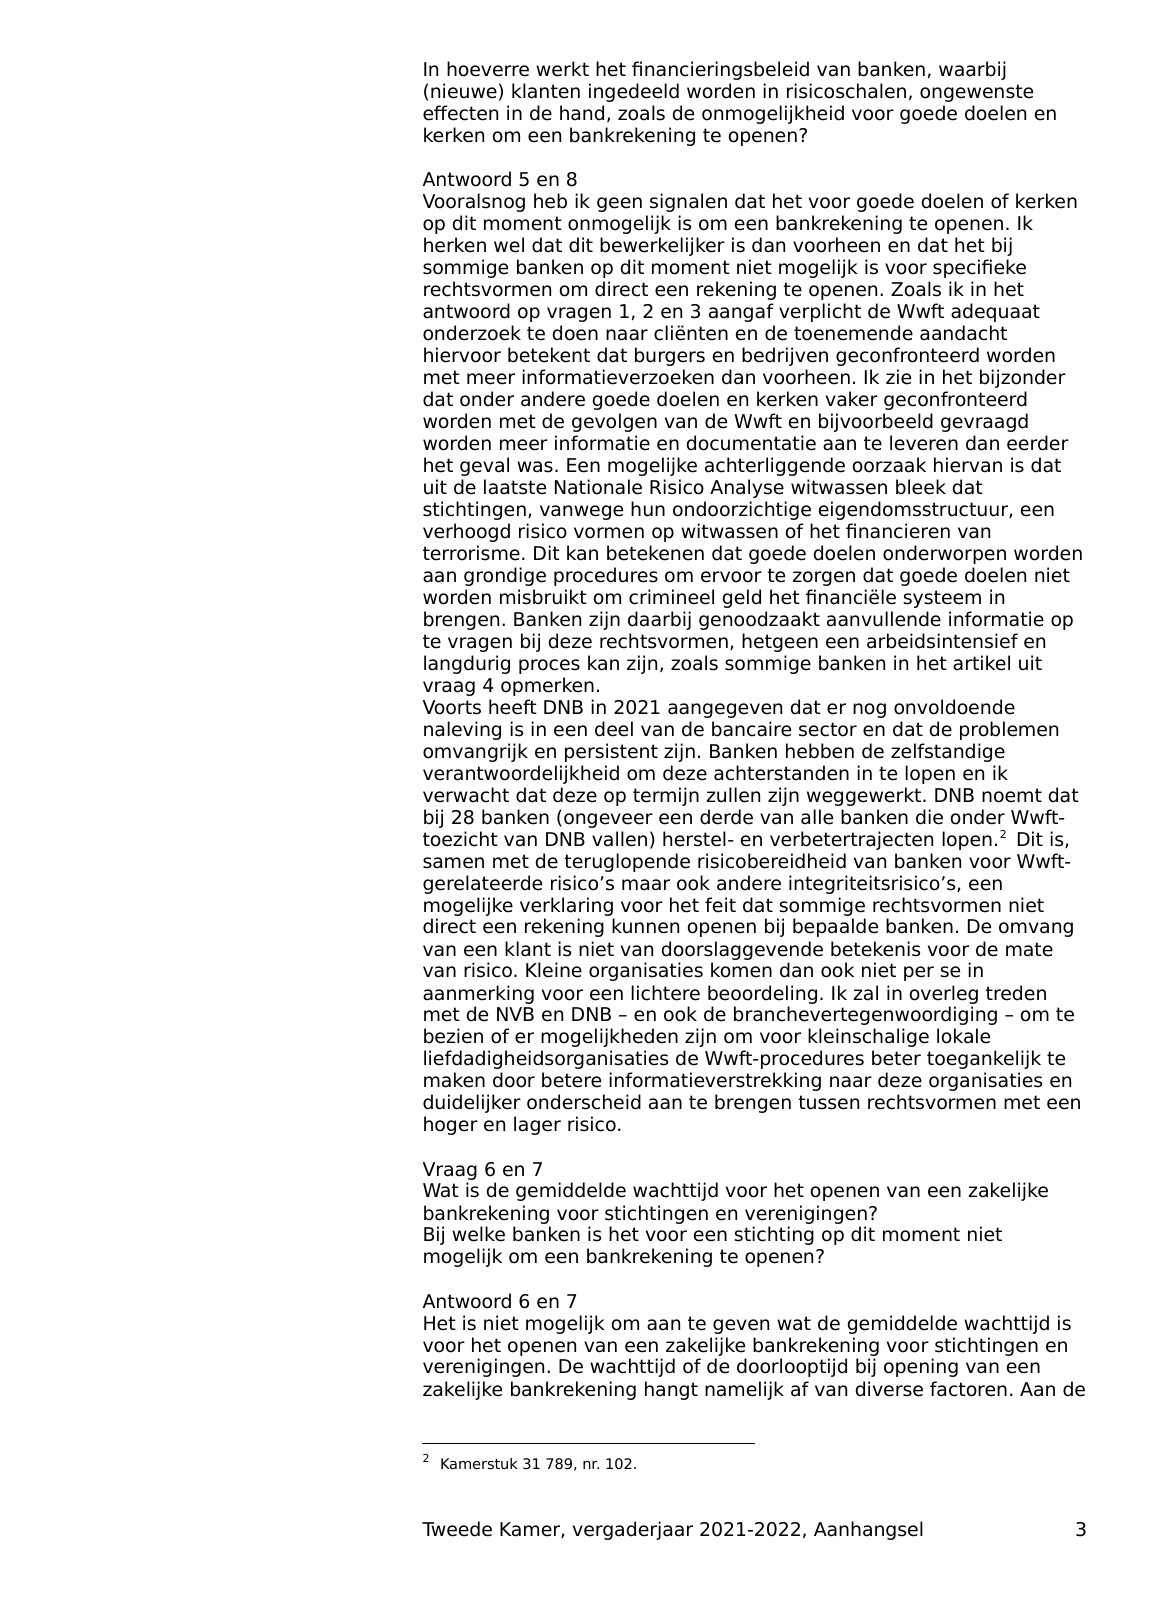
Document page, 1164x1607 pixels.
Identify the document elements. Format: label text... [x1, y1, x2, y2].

text Bij welke banken is het voor een stichting op dit moment niet mogelijk om een bankrekening te openen? [422, 1224, 1087, 1268]
text Antwoord 6 en 7 [422, 1291, 1087, 1312]
text Wat is de gemiddelde wachttijd voor het openen van een zakelijke bankrekening voor stichtingen en verenigingen? [422, 1180, 1087, 1224]
text Vraag 6 en 7 [422, 1158, 1087, 1180]
text Vooralsnog heb ik geen signalen dat het voor goede doelen of kerken op dit moment onmogelijk is om een bankrekening te openen. Ik herken wel dat dit bewerkelijker is dan voorheen en dat het bij sommige banken op dit moment niet mogelijk is voor specifieke rechtsvormen om direct een rekening te openen. Zoals ik in het antwoord op vragen 1, 2 en 3 aangaf verplicht de Wwft adequaat onderzoek te doen naar cliënten en de toenemende aandacht hiervoor betekent dat burgers en bedrijven geconfronteerd worden met meer informatieverzoeken dan voorheen. Ik zie in het bijzonder dat onder andere goede doelen en kerken vaker geconfronteerd worden met de gevolgen van de Wwft en bijvoorbeeld gevraagd worden meer informatie en documentatie aan te leveren dan eerder het geval was. Een mogelijke achterliggende oorzaak hiervan is dat uit de laatste Nationale Risico Analyse witwassen bleek dat stichtingen, vanwege hun ondoorzichtige eigendomsstructuur, een verhoogd risico vormen op witwassen of het financieren van terrorisme. Dit kan betekenen dat goede doelen onderworpen worden aan grondige procedures om ervoor te zorgen dat goede doelen niet worden misbruikt om crimineel geld het financiële systeem in brengen. Banken zijn daarbij genoodzaakt aanvullende informatie op te vragen bij deze rechtsvormen, hetgeen een arbeidsintensief en langdurig proces kan zijn, zoals sommige banken in het artikel uit vraag 4 opmerken. [422, 191, 1087, 697]
text In hoeverre werkt het financieringsbeleid van banken, waarbij (nieuwe) klanten ingedeeld worden in risicoschalen, ongewenste effecten in de hand, zoals de onmogelijkheid voor goede doelen en kerken om een bankrekening te openen? [422, 59, 1087, 147]
text Antwoord 5 en 8 [422, 169, 1087, 191]
text Het is niet mogelijk om aan te geven wat de gemiddelde wachttijd is voor het openen van een zakelijke bankrekening voor stichtingen en verenigingen. De wachttijd of de doorlooptijd bij opening van een zakelijke bankrekening hangt namelijk af van diverse factoren. Aan de [422, 1312, 1087, 1400]
text Kamerstuk 31 789, nr. 102. [422, 1452, 1087, 1474]
text Voorts heeft DNB in 2021 aangegeven dat er nog onvoldoende naleving is in een deel van de bancaire sector en dat de problemen omvangrijk en persistent zijn. Banken hebben de zelfstandige verantwoordelijkheid om deze achterstanden in te lopen en ik verwacht dat deze op termijn zullen zijn weggewerkt. DNB noemt dat bij 28 banken (ongeveer een derde van alle banken die onder Wwft-toezicht van DNB vallen) herstel- en verbetertrajecten lopen. Dit is, samen met de teruglopende risicobereidheid van banken voor Wwft-gerelateerde risico’s maar ook andere integriteitsrisico’s, een mogelijke verklaring voor het feit dat sommige rechtsvormen niet direct een rekening kunnen openen bij bepaalde banken. De omvang van een klant is niet van doorslaggevende betekenis voor de mate van risico. Kleine organisaties komen dan ook niet per se in aanmerking voor een lichtere beoordeling. Ik zal in overleg treden met de NVB en DNB – en ook de branchevertegenwoordiging – om te bezien of er mogelijkheden zijn om voor kleinschalige lokale liefdadigheidsorganisaties de Wwft-procedures beter toegankelijk te maken door betere informatieverstrekking naar deze organisaties en duidelijker onderscheid aan te brengen tussen rechtsvormen met een hoger en lager risico. [422, 697, 1087, 1136]
